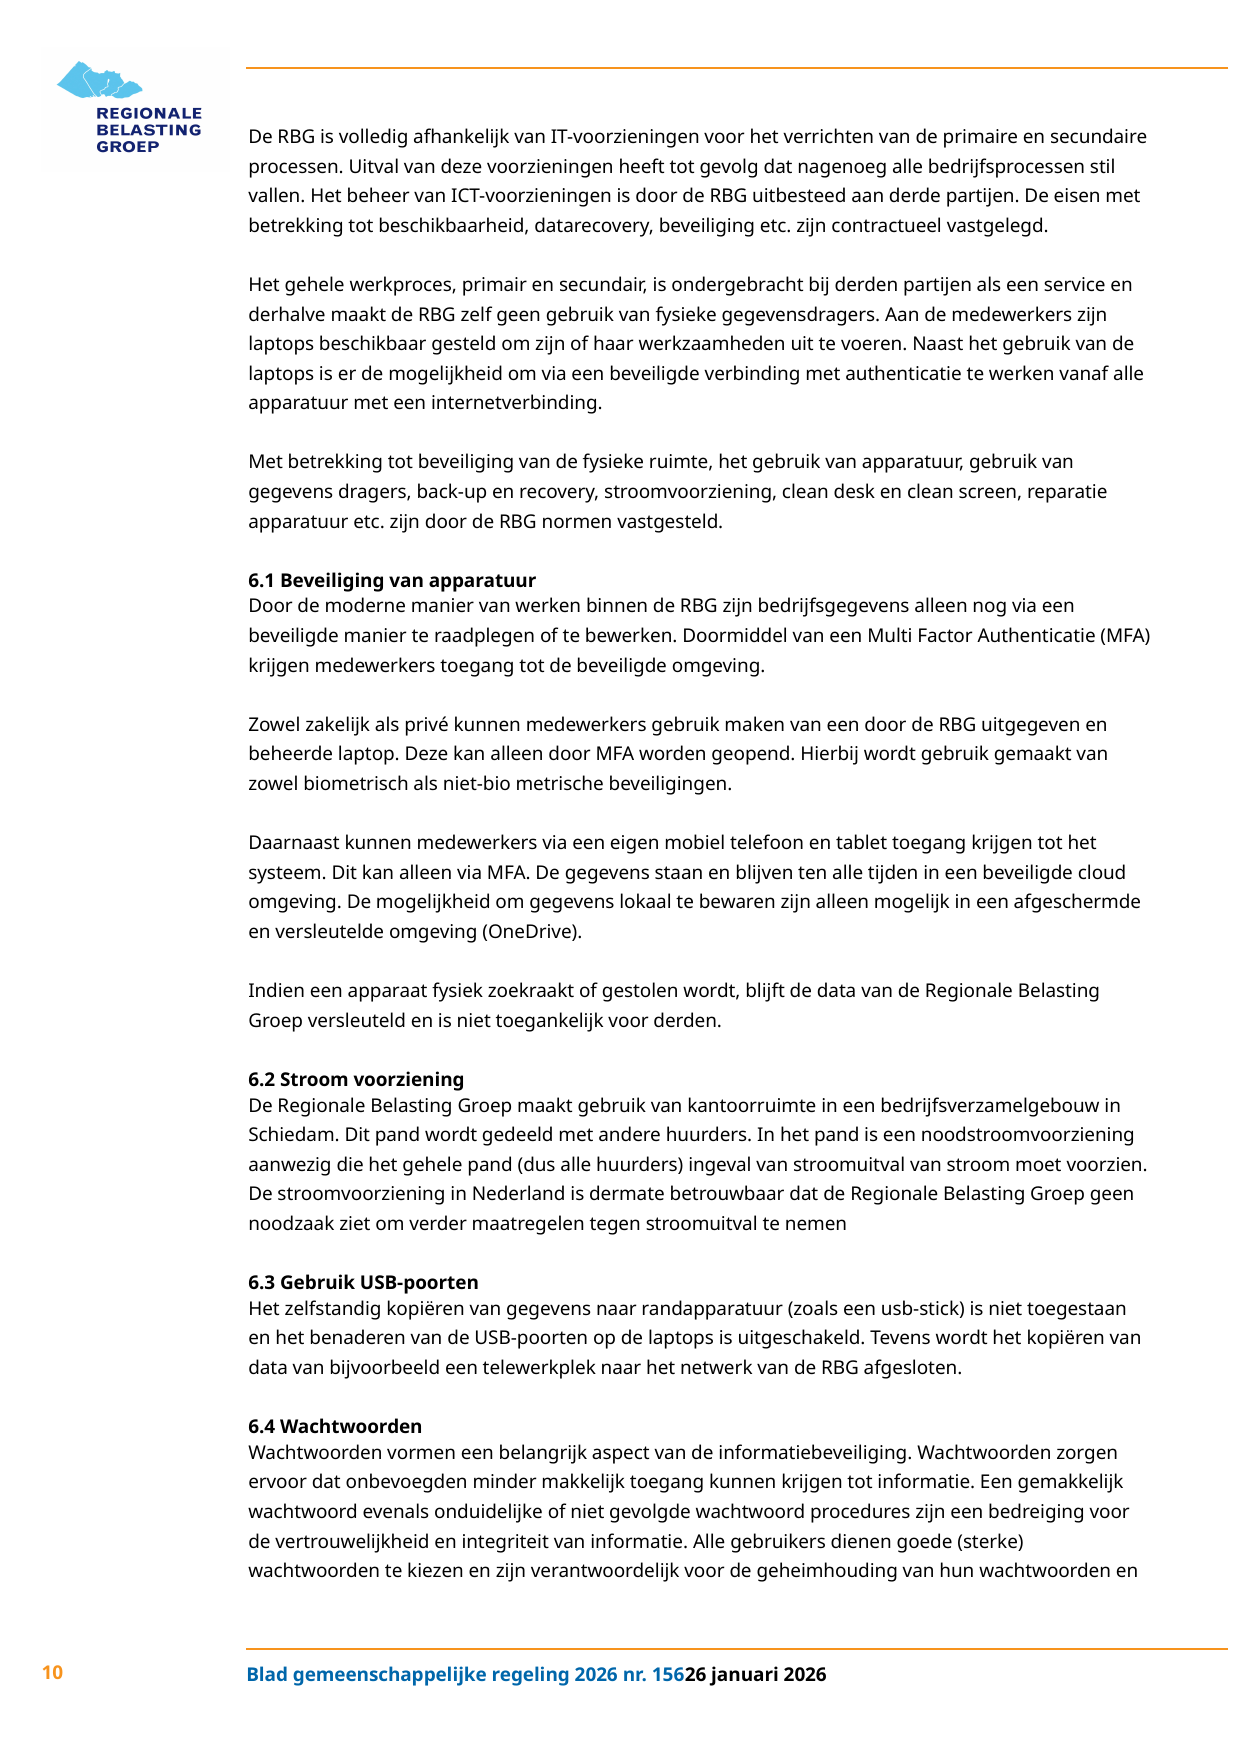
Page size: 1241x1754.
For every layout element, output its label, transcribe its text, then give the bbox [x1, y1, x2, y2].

text De RBG is volledig afhankelijk van IT-voorzieningen voor het verrichten van de primaire en secundaire processen. Uitval van deze voorzieningen heeft tot gevolg dat nagenoeg alle bedrijfsprocessen stil vallen. Het beheer van ICT-voorzieningen is door de RBG uitbesteed aan derde partijen. De eisen met betrekking tot beschikbaarheid, datarecovery, beveiliging etc. zijn contractueel vastgelegd. [248, 123, 1152, 238]
text Het gehele werkproces, primair en secundair, is ondergebracht bij derden partijen als een service en derhalve maakt de RBG zelf geen gebruik van fysieke gegevensdragers. Aan de medewerkers zijn laptops beschikbaar gesteld om zijn of haar werkzaamheden uit te voeren. Naast het gebruik van de laptops is er de mogelijkheid om via een beveiligde verbinding met authenticatie te werken vanaf alle apparatuur met een internetverbinding. [248, 271, 1152, 415]
text De Regionale Belasting Groep maakt gebruik van kantoorruimte in een bedrijfsverzamelgebouw in Schiedam. Dit pand wordt gedeeld met andere huurders. In het pand is een noodstroomvoorziening aanwezig die het gehele pand (dus alle huurders) ingeval van stroomuitval van stroom moet voorzien. De stroomvoorziening in Nederland is dermate betrouwbaar dat de Regionale Belasting Groep geen noodzaak ziet om verder maatregelen tegen stroomuitval te nemen [248, 1092, 1152, 1236]
text Met betrekking tot beveiliging van de fysieke ruimte, het gebruik van apparatuur, gebruik van gegevens dragers, back-up en recovery, stroomvoorziening, clean desk en clean screen, reparatie apparatuur etc. zijn door de RBG normen vastgesteld. [248, 449, 1152, 533]
text 6.4 Wachtwoorden [248, 1413, 1152, 1439]
text 6.1 Beveiliging van apparatuur [248, 567, 1152, 593]
text Het zelfstandig kopiëren van gegevens naar randapparatuur (zoals een usb-stick) is niet toegestaan en het benaderen van de USB-poorten op de laptops is uitgeschakeld. Tevens wordt het kopiëren van data van bijvoorbeeld een telewerkplek naar het netwerk van de RBG afgesloten. [248, 1295, 1152, 1380]
text Indien een apparaat fysiek zoekraakt of gestolen wordt, blijft de data van de Regionale Belasting Groep versleuteld en is niet toegankelijk voor derden. [248, 977, 1152, 1033]
text Zowel zakelijk als privé kunnen medewerkers gebruik maken van een door de RBG uitgegeven en beheerde laptop. Deze kan alleen door MFA worden geopend. Hierbij wordt gebruik gemaakt van zowel biometrisch als niet-bio metrische beveiligingen. [248, 711, 1152, 796]
text Wachtwoorden vormen een belangrijk aspect van de informatiebeveiliging. Wachtwoorden zorgen ervoor dat onbevoegden minder makkelijk toegang kunnen krijgen tot informatie. Een gemakkelijk wachtwoord evenals onduidelijke of niet gevolgde wachtwoord procedures zijn een bedreiging voor de vertrouwelijkheid en integriteit van informatie. Alle gebruikers dienen goede (sterke) wachtwoorden te kiezen en zijn verantwoordelijk voor de geheimhouding van hun wachtwoorden en [248, 1439, 1152, 1583]
text 6.2 Stroom voorziening [248, 1066, 1152, 1092]
text 6.3 Gebruik USB-poorten [248, 1269, 1152, 1295]
text Daarnaast kunnen medewerkers via een eigen mobiel telefoon en tablet toegang krijgen tot het systeem. Dit kan alleen via MFA. De gegevens staan en blijven ten alle tijden in een beveiligde cloud omgeving. De mogelijkheid om gegevens lokaal te bewaren zijn alleen mogelijk in een afgeschermde en versleutelde omgeving (OneDrive). [248, 829, 1152, 944]
text Door de moderne manier van werken binnen de RBG zijn bedrijfsgegevens alleen nog via een beveiligde manier te raadplegen of te bewerken. Doormiddel van een Multi Factor Authenticatie (MFA) krijgen medewerkers toegang tot de beveiligde omgeving. [248, 593, 1152, 678]
picture [41, 47, 231, 172]
